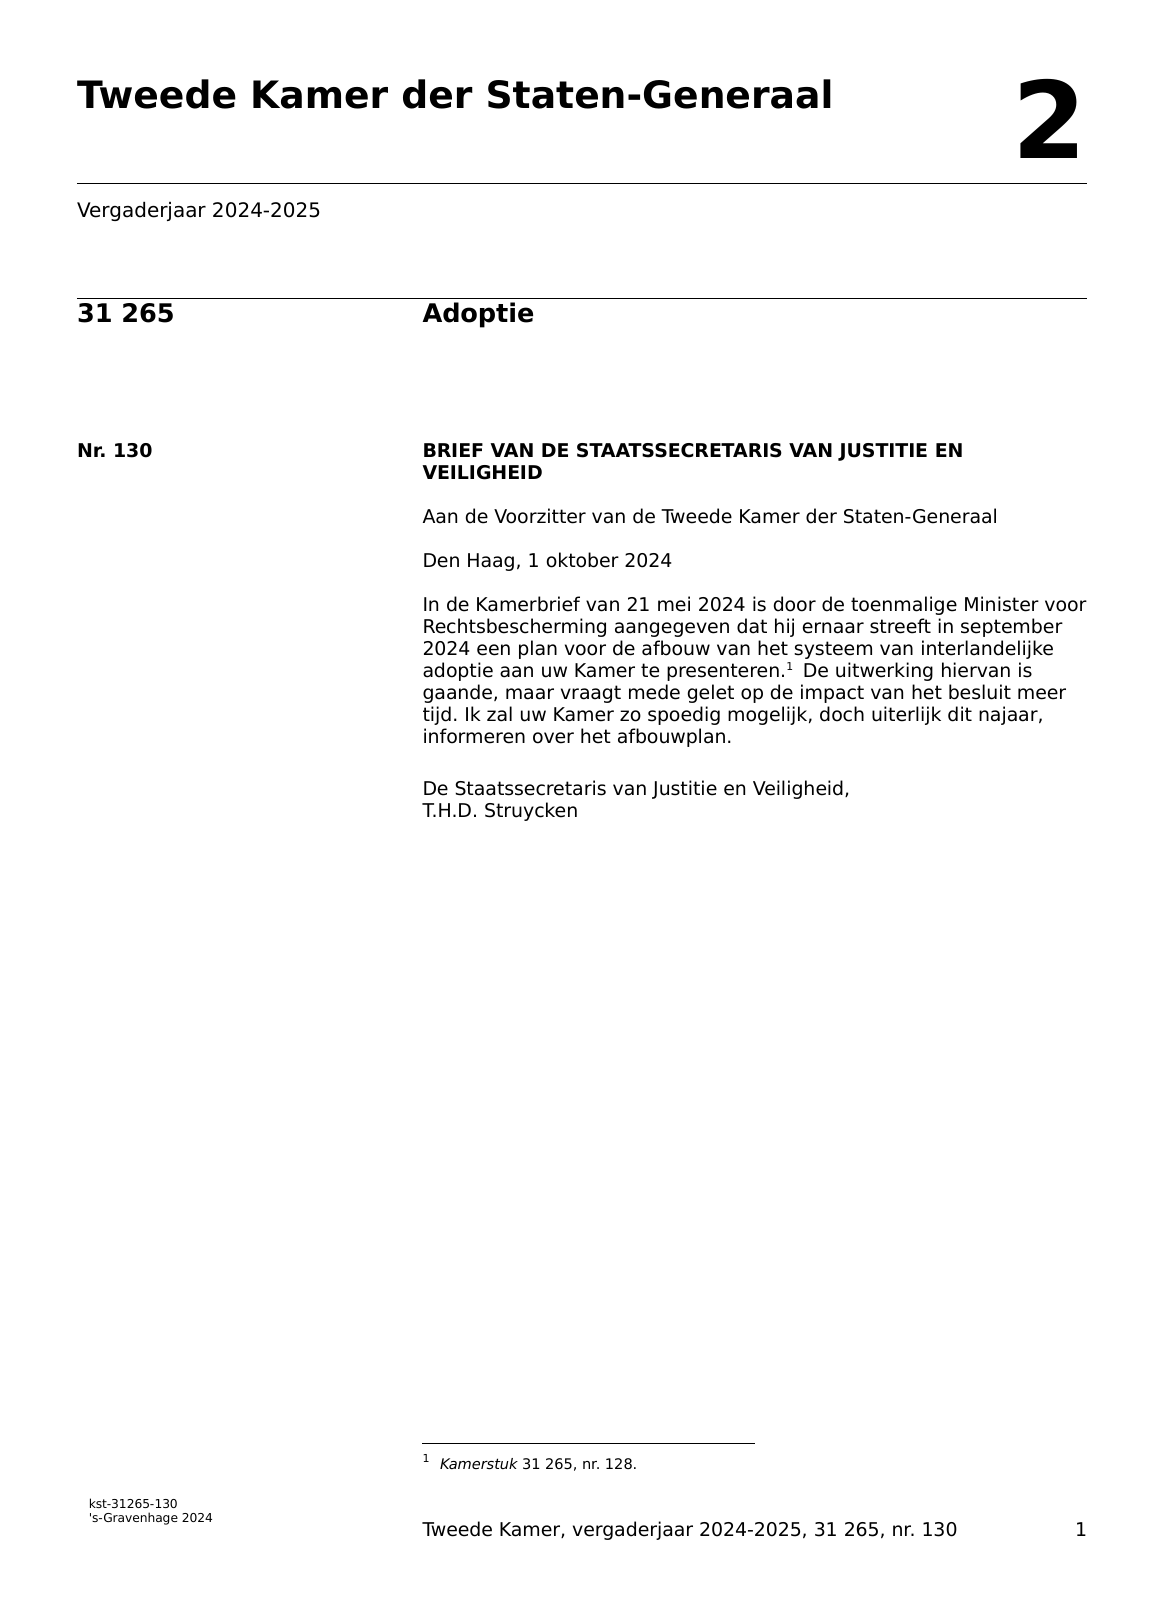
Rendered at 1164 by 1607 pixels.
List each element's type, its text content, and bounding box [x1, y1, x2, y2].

text Den Haag, 1 oktober 2024 [422, 550, 1087, 572]
text 's-Gravenhage 2024 [88, 1511, 323, 1525]
text Kamerstuk 31 265, nr. 128. [422, 1452, 1087, 1474]
text Aan de Voorzitter van de Tweede Kamer der Staten-Generaal [422, 506, 1087, 528]
text In de Kamerbrief van 21 mei 2024 is door de toenmalige Minister voor Rechtsbescherming aangegeven dat hij ernaar streeft in september 2024 een plan voor de afbouw van het systeem van interlandelijke adoptie aan uw Kamer te presenteren. De uitwerking hiervan is gaande, maar vraagt mede gelet op de impact van het besluit meer tijd. Ik zal uw Kamer zo spoedig mogelijk, doch uiterlijk dit najaar, informeren over het afbouwplan. [422, 594, 1087, 748]
text kst-31265-130 [88, 1497, 323, 1511]
subtitle 31 265 Adoptie [77, 299, 1087, 329]
table_header Tweede Kamer der Staten-Generaal [77, 59, 886, 183]
subtitle Nr. 130 BRIEF VAN DE STAATSSECRETARIS VAN JUSTITIE EN VEILIGHEID [77, 440, 1087, 484]
table_header 2 [886, 59, 1087, 183]
text De Staatssecretaris van Justitie en Veiligheid, T.H.D. Struycken [422, 778, 1087, 822]
table_cell Vergaderjaar 2024-2025 [77, 184, 1087, 298]
